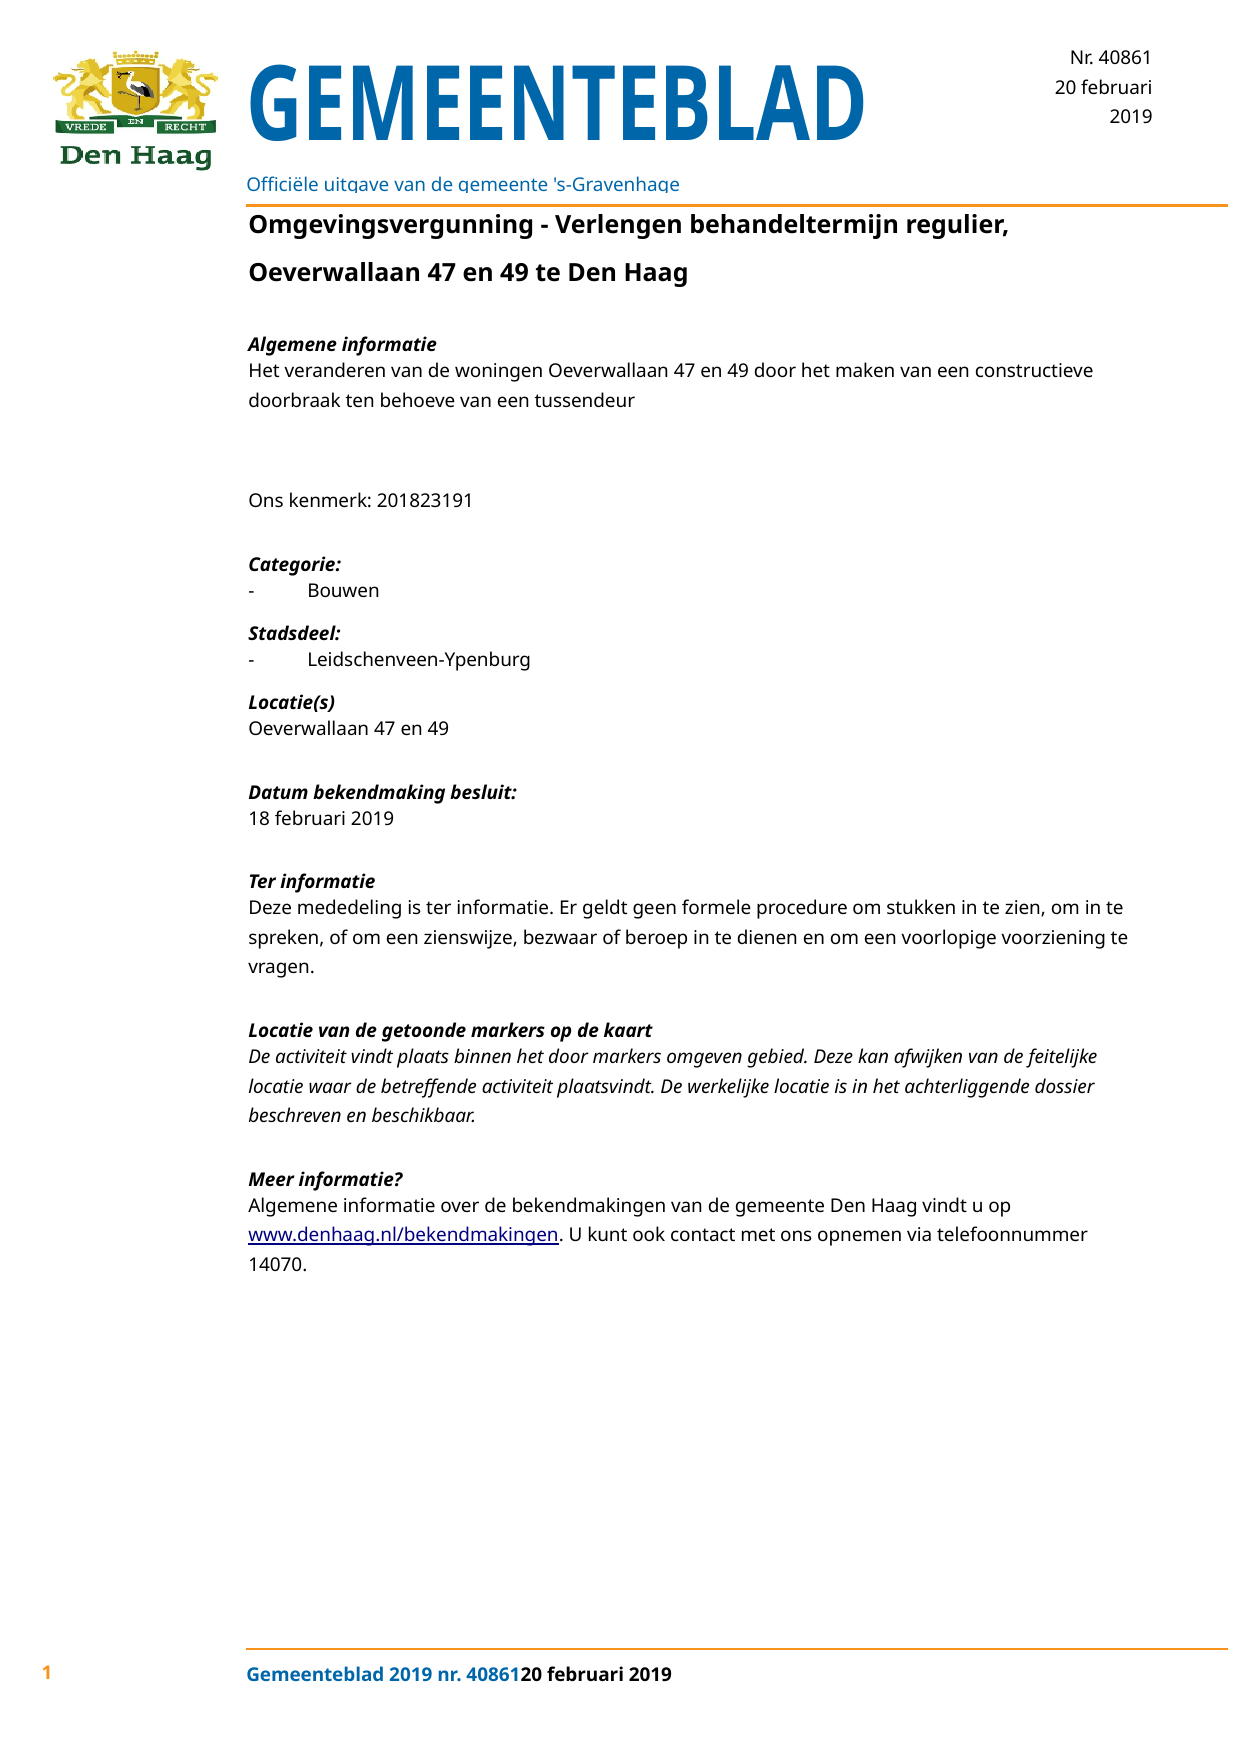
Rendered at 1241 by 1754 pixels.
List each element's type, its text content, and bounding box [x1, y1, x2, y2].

text 18 februari 2019 [248, 805, 1152, 830]
text Omgevingsvergunning - Verlengen behandeltermijn regulier, Oeverwallaan 47 en 49 te Den Haag [248, 207, 1152, 288]
text Ter informatie [248, 869, 1152, 894]
text Datum bekendmaking besluit: [248, 779, 1152, 805]
text Stadsdeel: [248, 620, 1152, 646]
text De activiteit vindt plaats binnen het door markers omgeven gebied. Deze kan afwijken van de feitelijke locatie waar de betreffende activiteit plaatsvindt. De werkelijke locatie is in het achterliggende dossier beschreven en beschikbaar. [248, 1043, 1152, 1128]
picture [41, 47, 231, 172]
text Locatie(s) [248, 689, 1152, 715]
text Het veranderen van de woningen Oeverwallaan 47 en 49 door het maken van een constructieve doorbraak ten behoeve van een tussendeur [248, 357, 1152, 412]
text Locatie van de getoonde markers op de kaart [248, 1017, 1152, 1043]
text Oeverwallaan 47 en 49 [248, 715, 1152, 741]
text Deze mededeling is ter informatie. Er geldt geen formele procedure om stukken in te zien, om in te spreken, of om een zienswijze, bezwaar of beroep in te dienen en om een voorlopige voorziening te vragen. [248, 894, 1152, 979]
text Algemene informatie over de bekendmakingen van de gemeente Den Haag vindt u op www.denhaag.nl/bekendmakingen. U kunt ook contact met ons opnemen via telefoonnummer 14070. [248, 1192, 1152, 1277]
text Meer informatie? [248, 1166, 1152, 1192]
list Bouwen [248, 577, 1152, 603]
list Leidschenveen-Ypenburg [248, 646, 1152, 672]
text Categorie: [248, 552, 1152, 577]
text Algemene informatie [248, 331, 1152, 357]
text Ons kenmerk: 201823191 [248, 488, 1152, 513]
